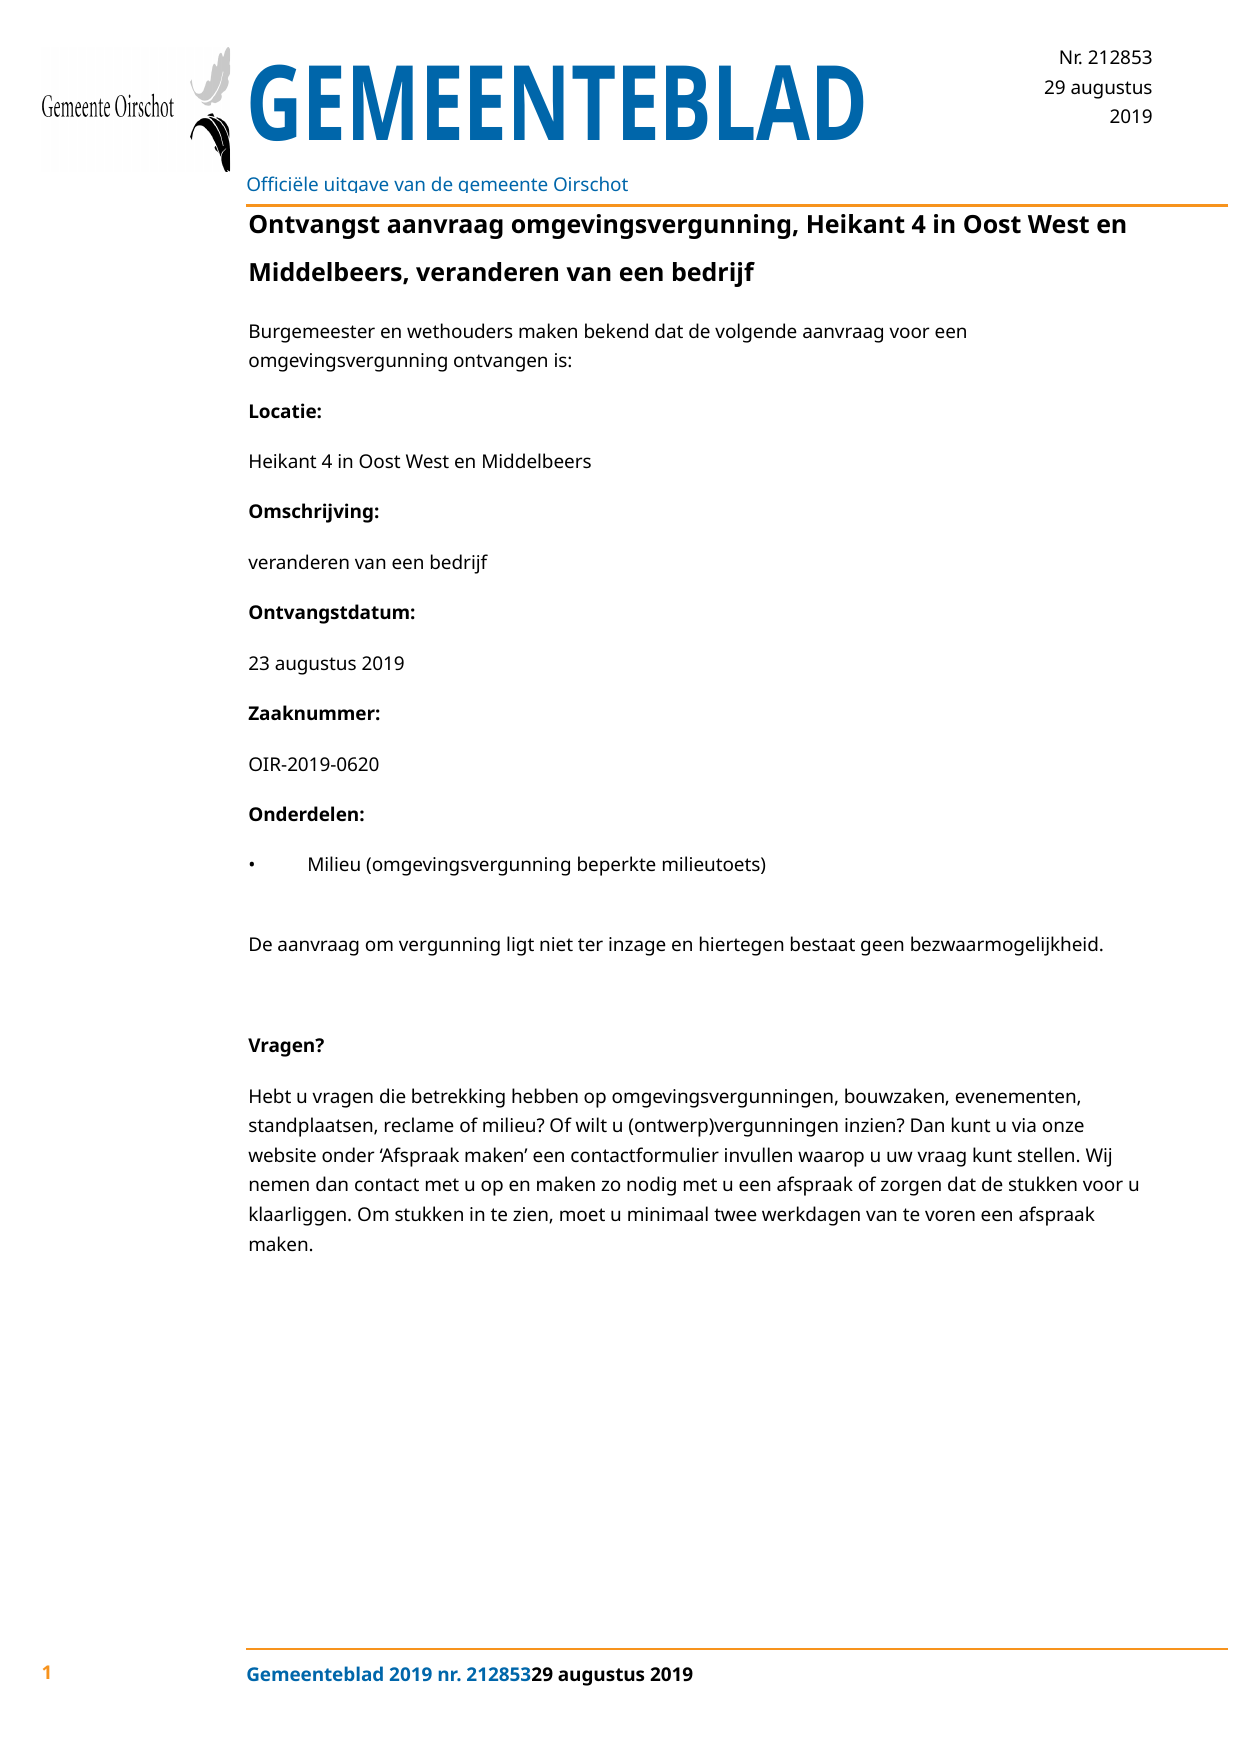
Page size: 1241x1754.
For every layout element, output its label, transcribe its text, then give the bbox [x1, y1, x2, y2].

text veranderen van een bedrijf [248, 549, 1152, 575]
text OIR-2019-0620 [248, 751, 1152, 777]
text Hebt u vragen die betrekking hebben op omgevingsvergunningen, bouwzaken, evenementen, standplaatsen, reclame of milieu? Of wilt u (ontwerp)vergunningen inzien? Dan kunt u via onze website onder ‘Afspraak maken’ een contactformulier invullen waarop u uw vraag kunt stellen. Wij nemen dan contact met u op en maken zo nodig met u een afspraak of zorgen dat de stukken voor u klaarliggen. Om stukken in te zien, moet u minimaal twee werkdagen van te voren een afspraak maken. [248, 1083, 1152, 1257]
text Omschrijving: [248, 499, 1152, 524]
text Ontvangstdatum: [248, 599, 1152, 625]
text Vragen? [248, 1032, 1152, 1058]
text Locatie: [248, 398, 1152, 424]
text 23 augustus 2019 [248, 650, 1152, 676]
text Onderdelen: [248, 801, 1152, 827]
text De aanvraag om vergunning ligt niet ter inzage en hiertegen bestaat geen bezwaarmogelijkheid. [248, 932, 1152, 957]
picture [41, 47, 231, 172]
text Zaaknummer: [248, 700, 1152, 726]
text Ontvangst aanvraag omgevingsvergunning, Heikant 4 in Oost West en Middelbeers, veranderen van een bedrijf [248, 207, 1152, 288]
text Heikant 4 in Oost West en Middelbeers [248, 448, 1152, 474]
list Milieu (omgevingsvergunning beperkte milieutoets) [248, 852, 1152, 877]
text Burgemeester en wethouders maken bekend dat de volgende aanvraag voor een omgevingsvergunning ontvangen is: [248, 318, 1152, 373]
